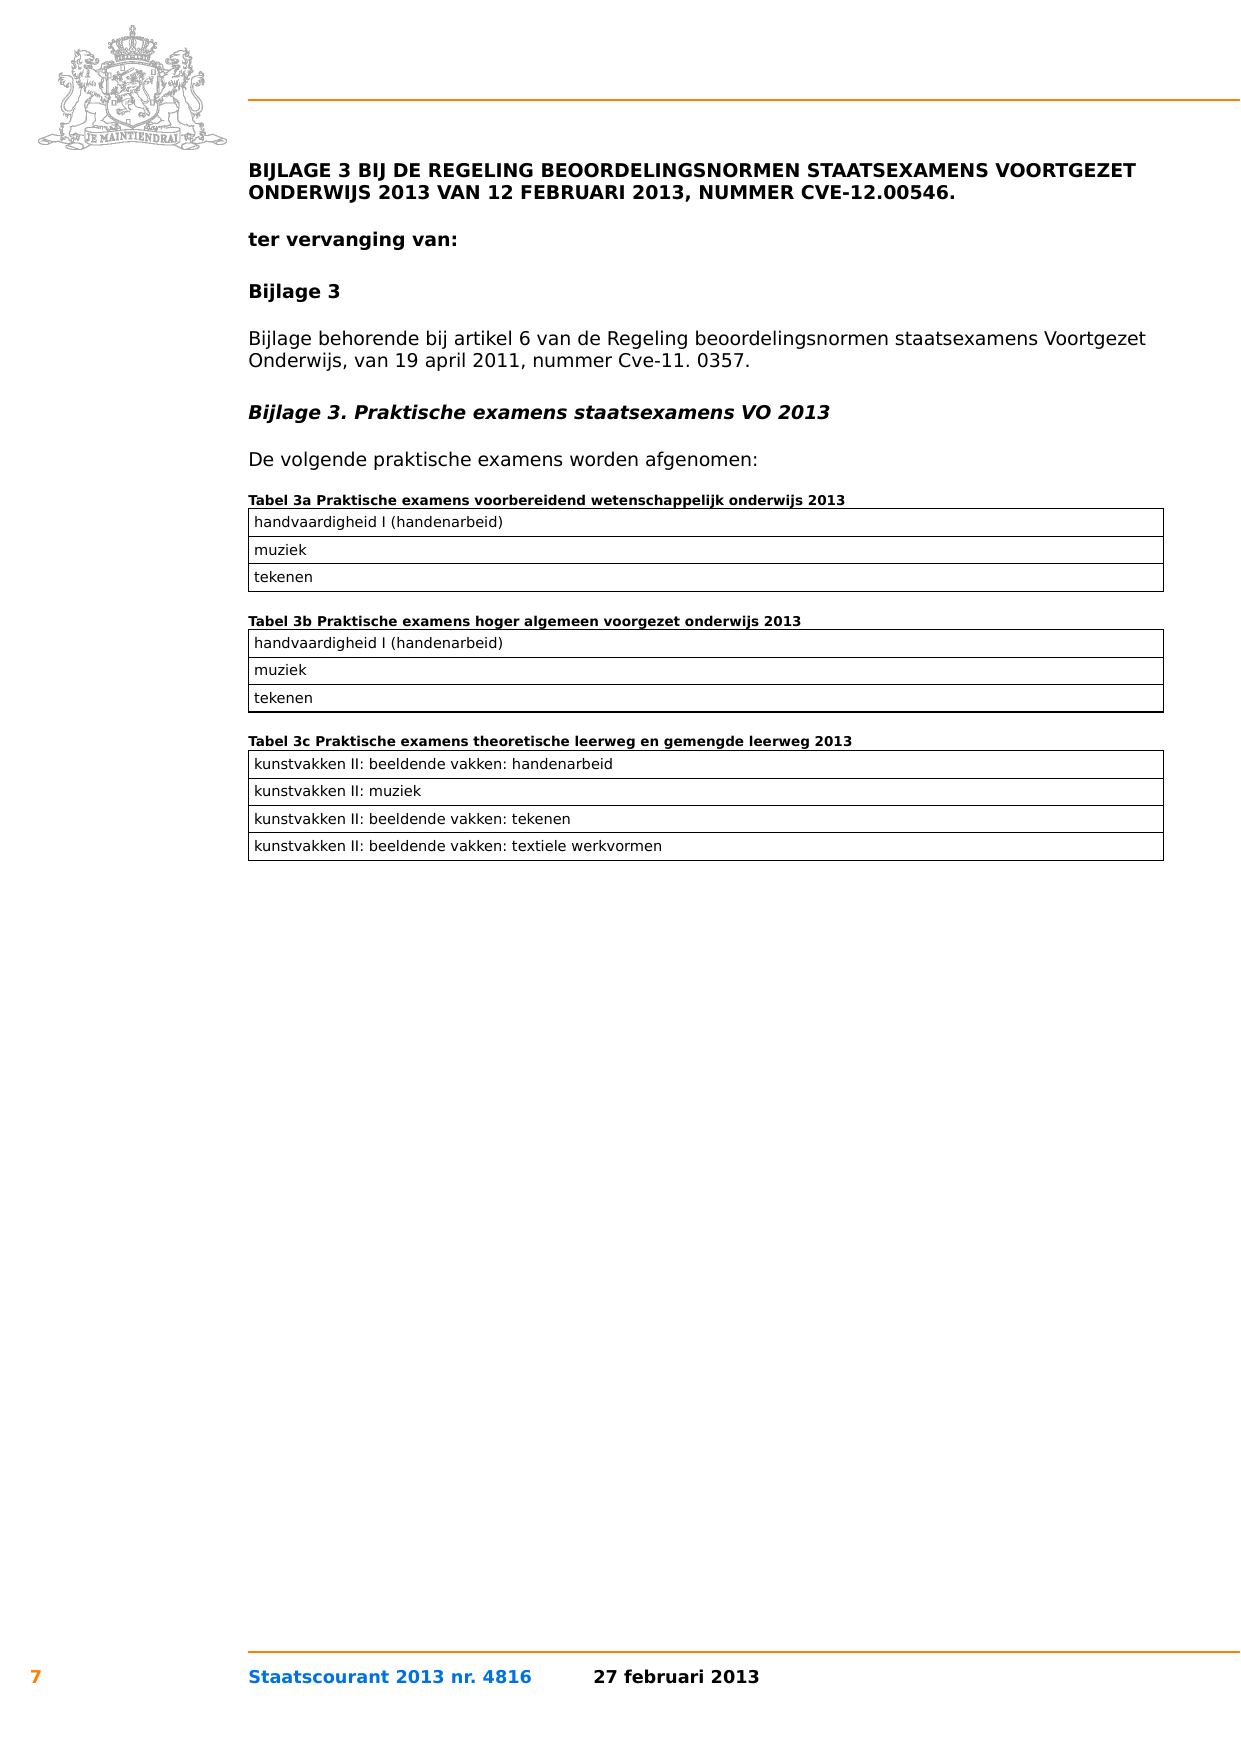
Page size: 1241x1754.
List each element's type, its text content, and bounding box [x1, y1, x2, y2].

table_cell tekenen [249, 564, 1163, 591]
table_cell handvaardigheid I (handenarbeid) [249, 630, 1163, 657]
text ter vervanging van: [248, 229, 1163, 251]
picture [38, 25, 227, 150]
table_cell muziek [249, 537, 1163, 563]
table_cell tekenen [249, 685, 1163, 711]
table_cell handvaardigheid I (handenarbeid) [249, 509, 1163, 536]
subtitle BIJLAGE 3 BIJ DE REGELING BEOORDELINGSNORMEN STAATSEXAMENS VOORTGEZET ONDERWIJS 2013 VAN 12 FEBRUARI 2013, NUMMER CVE-12.00546. [248, 160, 1163, 204]
text De volgende praktische examens worden afgenomen: [248, 449, 1163, 471]
text Bijlage behorende bij artikel 6 van de Regeling beoordelingsnormen staatsexamens Voortgezet Onderwijs, van 19 april 2011, nummer Cve-11. 0357. [248, 328, 1163, 372]
table_cell muziek [249, 658, 1163, 684]
table_cell kunstvakken II: beeldende vakken: tekenen [249, 806, 1163, 832]
subtitle Bijlage 3 [248, 281, 1163, 303]
table_cell kunstvakken II: beeldende vakken: handenarbeid [249, 751, 1163, 777]
table_header Tabel 3b Praktische examens hoger algemeen voorgezet onderwijs 2013 [248, 614, 1163, 629]
table_header Tabel 3c Praktische examens theoretische leerweg en gemengde leerweg 2013 [248, 734, 1163, 750]
table_header Tabel 3a Praktische examens voorbereidend wetenschappelijk onderwijs 2013 [248, 493, 1163, 508]
subtitle Bijlage 3. Praktische examens staatsexamens VO 2013 [248, 402, 1163, 424]
table_cell kunstvakken II: beeldende vakken: textiele werkvormen [249, 833, 1163, 859]
table_cell kunstvakken II: muziek [249, 779, 1163, 805]
